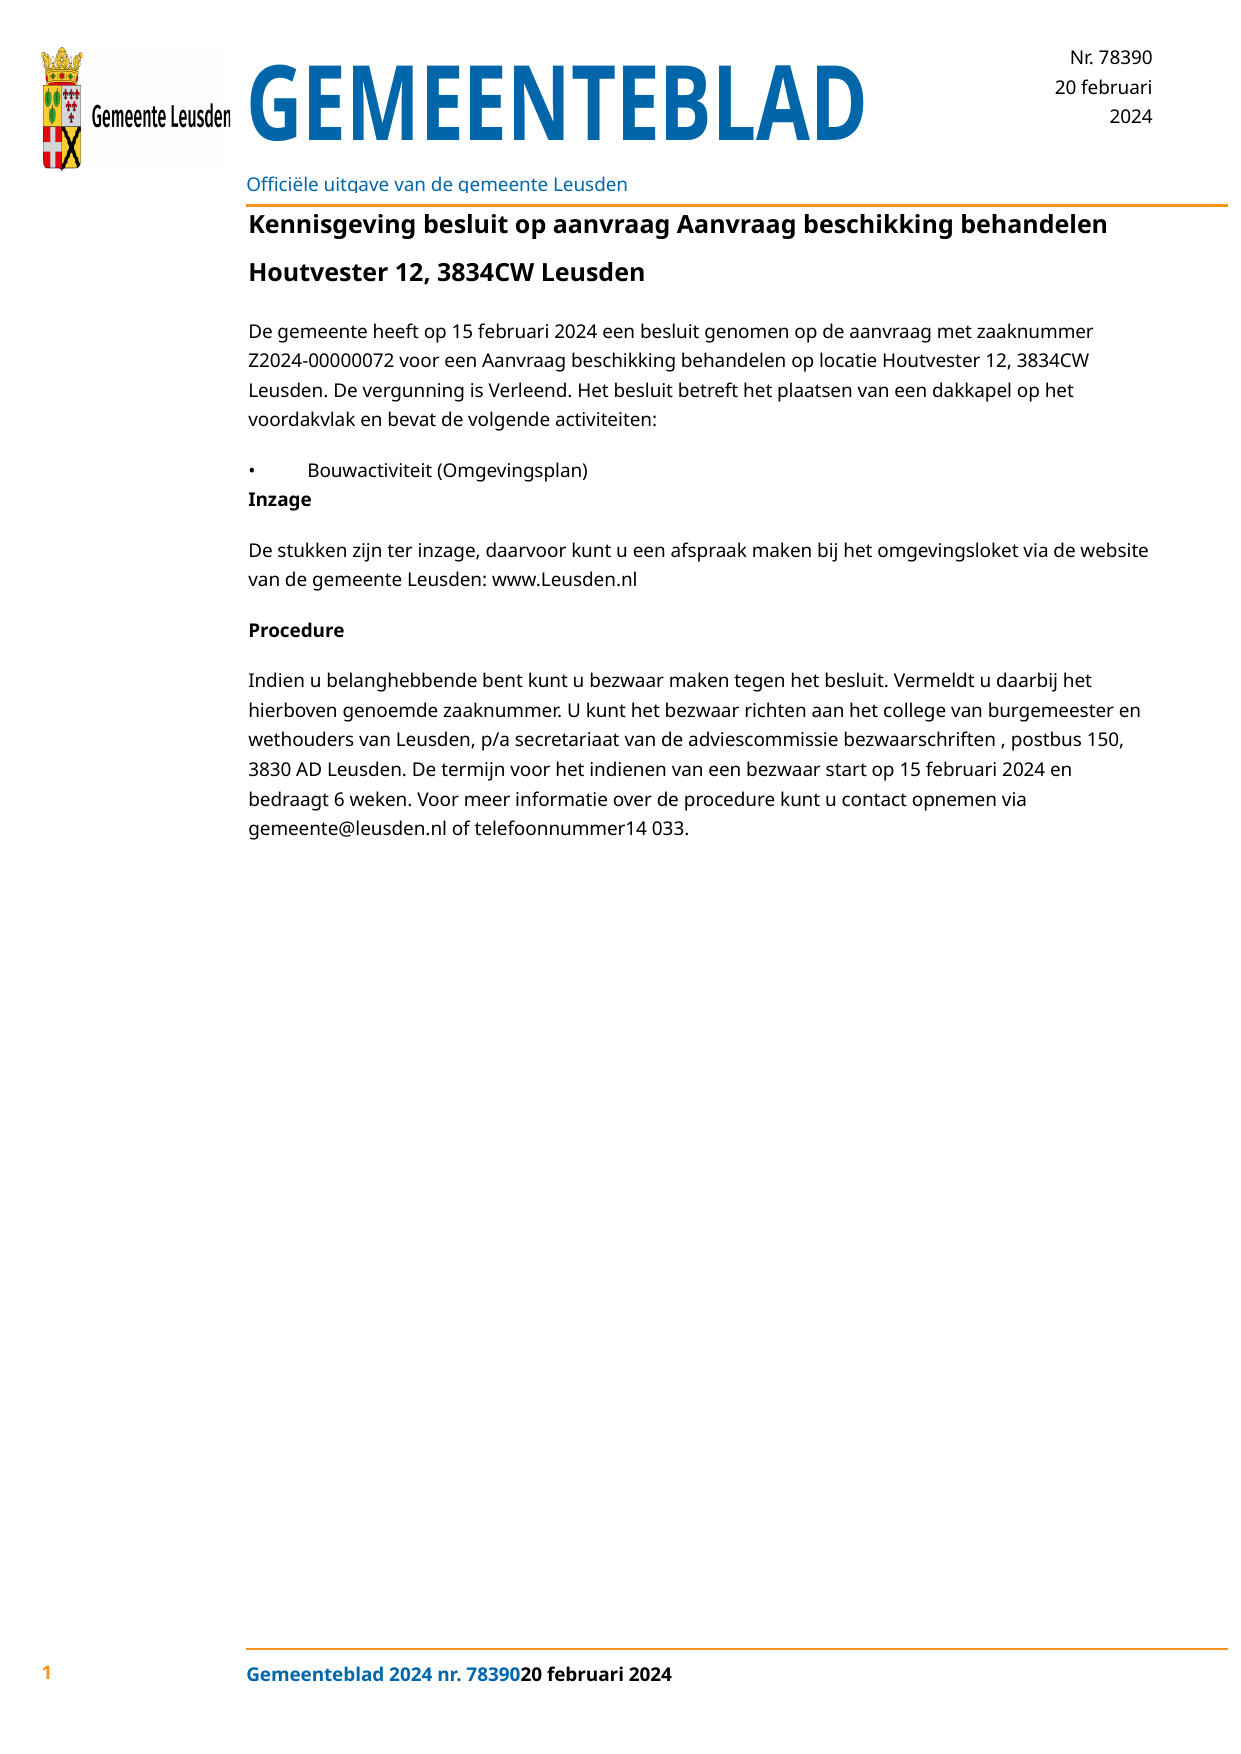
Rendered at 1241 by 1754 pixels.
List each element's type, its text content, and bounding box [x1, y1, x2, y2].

text De gemeente heeft op 15 februari 2024 een besluit genomen op de aanvraag met zaaknummer Z2024-00000072 voor een Aanvraag beschikking behandelen op locatie Houtvester 12, 3834CW Leusden. De vergunning is Verleend. Het besluit betreft het plaatsen van een dakkapel op het voordakvlak en bevat de volgende activiteiten: [248, 318, 1152, 432]
text Procedure [248, 617, 1152, 643]
picture [41, 47, 231, 172]
list Bouwactiviteit (Omgevingsplan) [248, 457, 1152, 483]
text Kennisgeving besluit op aanvraag Aanvraag beschikking behandelen Houtvester 12, 3834CW Leusden [248, 207, 1152, 288]
text Inzage [248, 487, 1152, 512]
text Indien u belanghebbende bent kunt u bezwaar maken tegen het besluit. Vermeldt u daarbij het hierboven genoemde zaaknummer. U kunt het bezwaar richten aan het college van burgemeester en wethouders van Leusden, p/a secretariaat van de adviescommissie bezwaarschriften , postbus 150, 3830 AD Leusden. De termijn voor het indienen van een bezwaar start op 15 februari 2024 en bedraagt 6 weken. Voor meer informatie over de procedure kunt u contact opnemen via gemeente@leusden.nl of telefoonnummer14 033. [248, 667, 1152, 841]
text De stukken zijn ter inzage, daarvoor kunt u een afspraak maken bij het omgevingsloket via de website van de gemeente Leusden: www.Leusden.nl [248, 537, 1152, 592]
